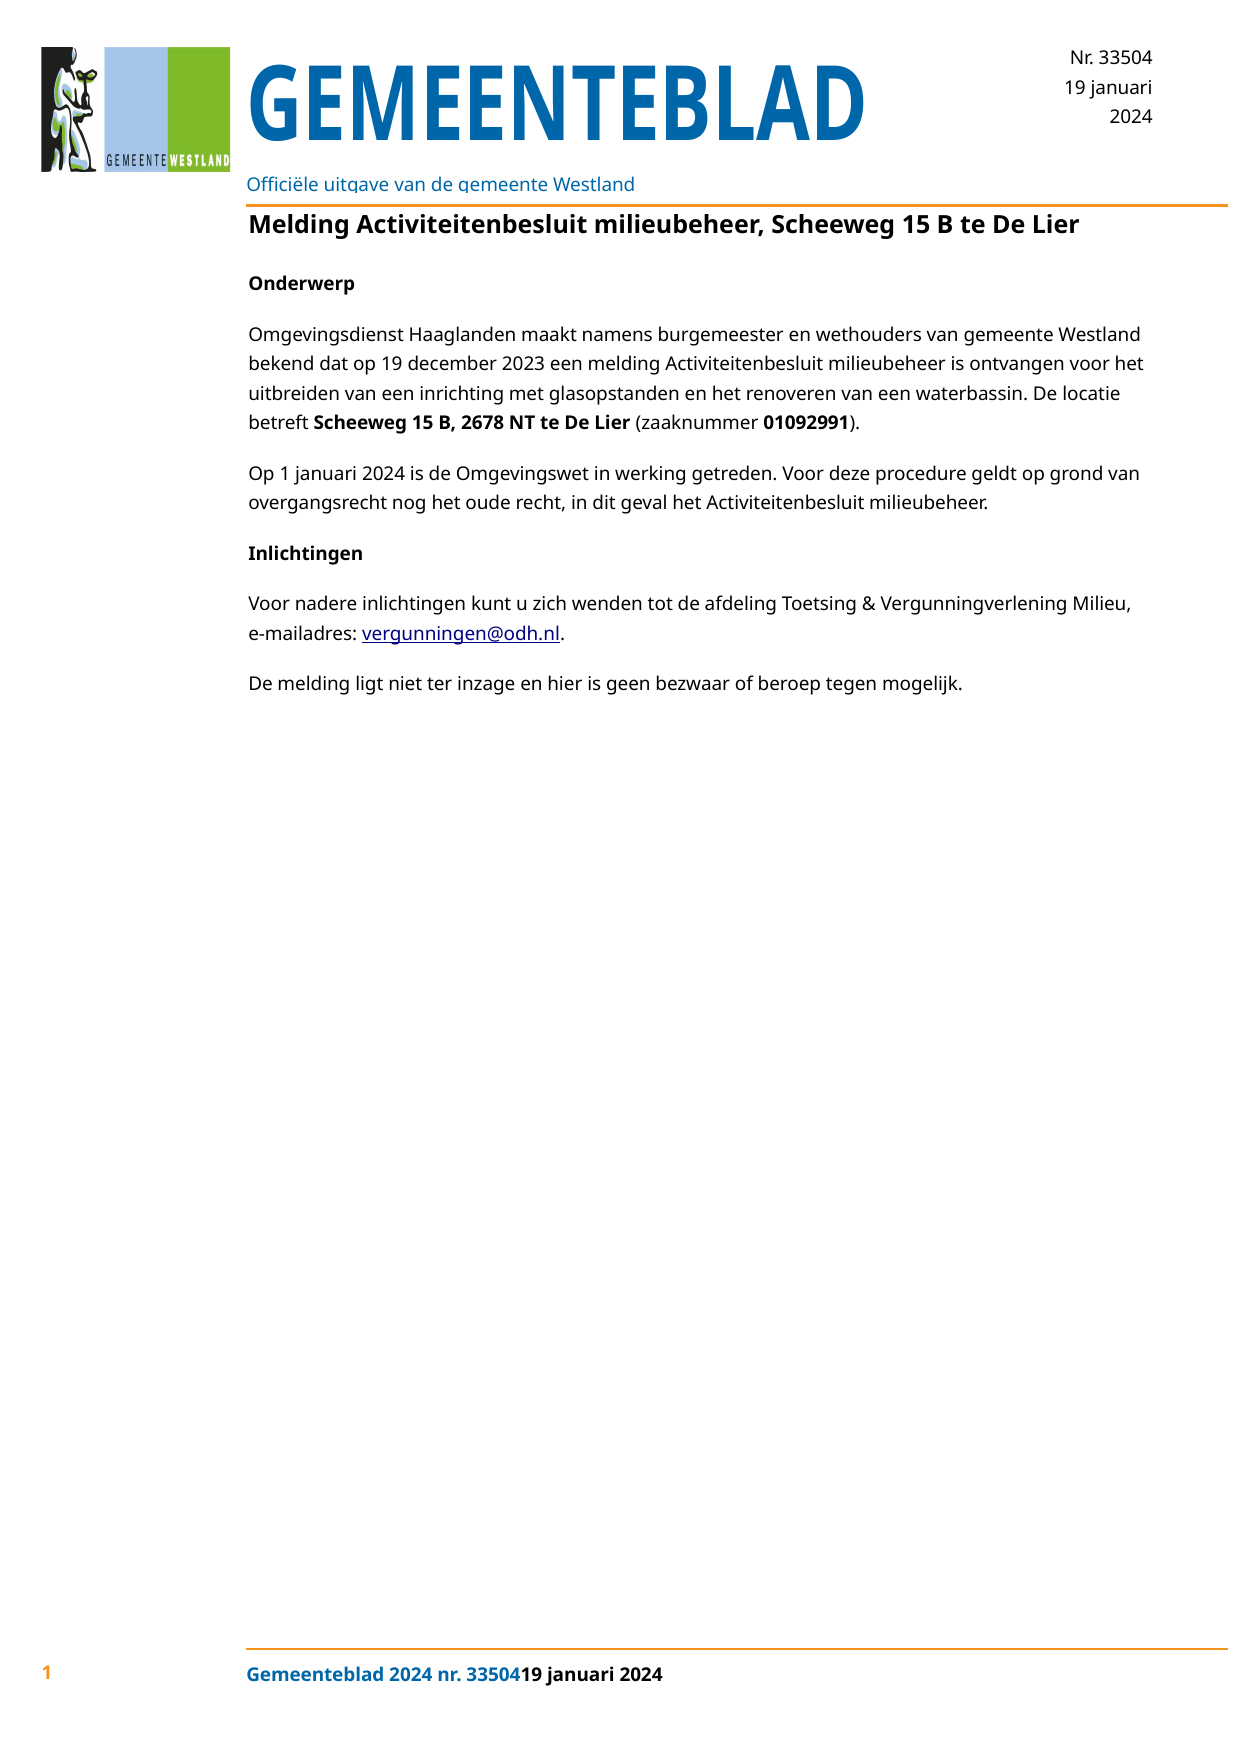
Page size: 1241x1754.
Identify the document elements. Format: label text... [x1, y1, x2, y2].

text Onderwerp [248, 270, 1152, 296]
text Op 1 januari 2024 is de Omgevingswet in werking getreden. Voor deze procedure geldt op grond van overgangsrecht nog het oude recht, in dit geval het Activiteitenbesluit milieubeheer. [248, 460, 1152, 515]
text Melding Activiteitenbesluit milieubeheer, Scheeweg 15 B te De Lier [248, 207, 1152, 241]
text De melding ligt niet ter inzage en hier is geen bezwaar of beroep tegen mogelijk. [248, 670, 1152, 696]
text Inlichtingen [248, 540, 1152, 566]
text Omgevingsdienst Haaglanden maakt namens burgemeester en wethouders van gemeente Westland bekend dat op 19 december 2023 een melding Activiteitenbesluit milieubeheer is ontvangen voor het uitbreiden van een inrichting met glasopstanden en het renoveren van een waterbassin. De locatie betreft Scheeweg 15 B, 2678 NT te De Lier (zaaknummer 01092991). [248, 321, 1152, 435]
text Voor nadere inlichtingen kunt u zich wenden tot de afdeling Toetsing & Vergunningverlening Milieu, e-mailadres: vergunningen@odh.nl. [248, 590, 1152, 646]
picture [41, 47, 231, 172]
